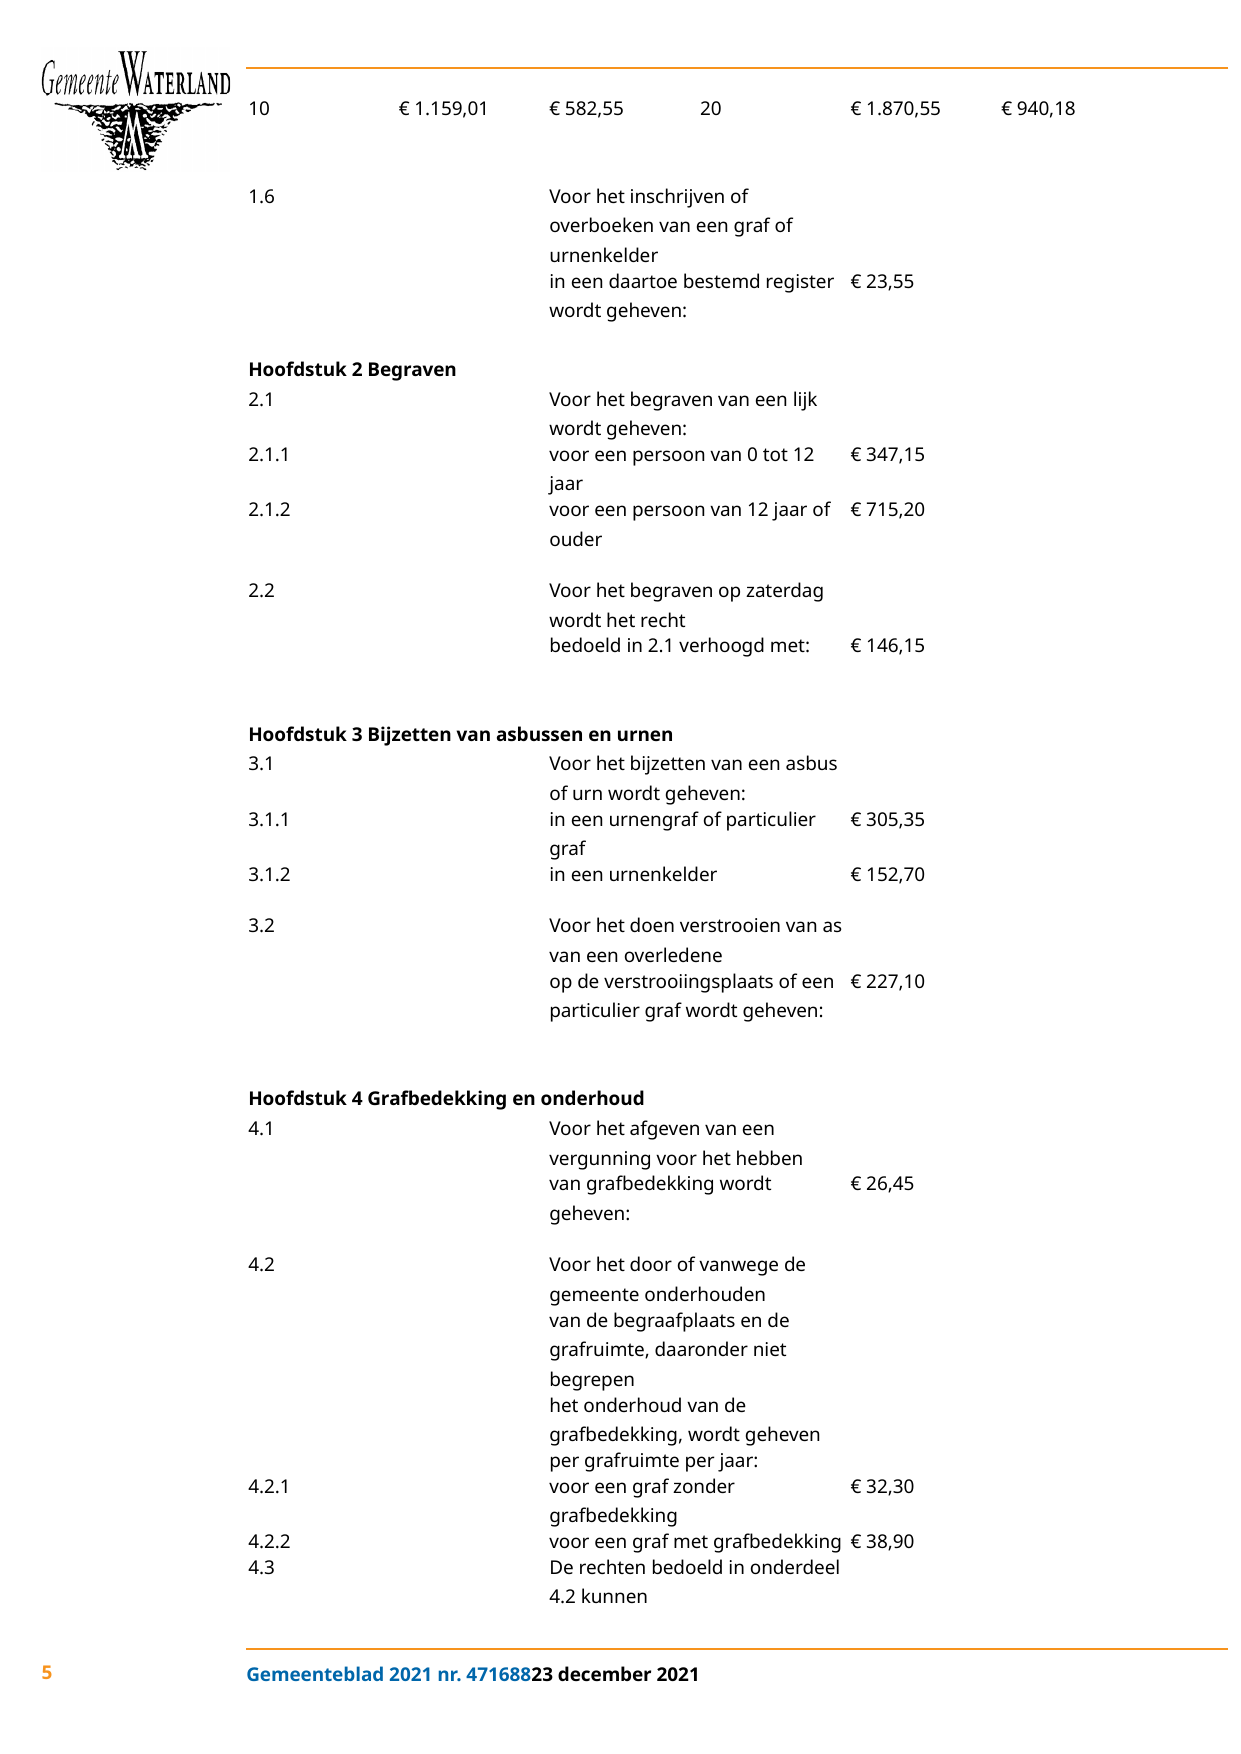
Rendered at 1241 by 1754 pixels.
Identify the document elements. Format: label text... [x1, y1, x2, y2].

table_cell in een urnengraf of particulier graf [549, 806, 850, 861]
table_cell € 32,30 [850, 1473, 1152, 1528]
table_cell [248, 887, 549, 913]
table_cell [850, 1392, 1152, 1447]
table_cell [248, 1171, 549, 1226]
table_cell 4.2 [248, 1252, 549, 1307]
table_cell [850, 1307, 1152, 1392]
table_header 1.6 [248, 183, 549, 268]
table_header Voor het inschrijven of overboeken van een graf of urnenkelder [549, 183, 850, 268]
table_cell voor een graf zonder grafbedekking [549, 1473, 850, 1528]
table_cell [248, 1447, 549, 1473]
table_header 4.1 [248, 1115, 549, 1171]
table_cell € 227,10 [850, 968, 1152, 1023]
table_header [850, 751, 1152, 806]
picture [41, 47, 231, 172]
table_cell 4.2.1 [248, 1473, 549, 1528]
table_cell 3.1.2 [248, 861, 549, 887]
table_cell Voor het door of vanwege de gemeente onderhouden [549, 1252, 850, 1307]
table_cell 2.2 [248, 578, 549, 633]
table_cell [850, 1447, 1152, 1473]
table_cell [850, 1226, 1152, 1252]
table_cell € 347,15 [850, 441, 1152, 496]
table_cell [248, 633, 549, 658]
table_cell € 715,20 [850, 496, 1152, 552]
table_cell [549, 887, 850, 913]
table_cell [248, 1307, 549, 1392]
table_cell [248, 1392, 549, 1447]
table_cell € 582,55 [549, 95, 700, 121]
table_cell € 305,35 [850, 806, 1152, 861]
table_cell 3.2 [248, 913, 549, 968]
table_cell € 152,70 [850, 861, 1152, 887]
table_cell 3.1.1 [248, 806, 549, 861]
table_header [850, 386, 1152, 441]
table_cell [850, 578, 1152, 633]
table_cell [248, 552, 549, 577]
table_cell De rechten bedoeld in onderdeel 4.2 kunnen [549, 1554, 850, 1609]
table_cell € 146,15 [850, 633, 1152, 658]
table_header Voor het bijzetten van een asbus of urn wordt geheven: [549, 751, 850, 806]
table_cell in een urnenkelder [549, 861, 850, 887]
table_header [850, 1115, 1152, 1171]
table_cell [549, 1226, 850, 1252]
table_cell 4.2.2 [248, 1528, 549, 1554]
table_cell [248, 1226, 549, 1252]
table_cell [850, 552, 1152, 577]
table_cell van de begraafplaats en de grafruimte, daaronder niet begrepen [549, 1307, 850, 1392]
table_cell Voor het doen verstrooien van as van een overledene [549, 913, 850, 968]
table_cell [850, 1252, 1152, 1307]
table_cell [248, 268, 549, 323]
table_header Voor het afgeven van een vergunning voor het hebben [549, 1115, 850, 1171]
table_header [850, 183, 1152, 268]
table_cell [850, 887, 1152, 913]
text Hoofdstuk 3 Bijzetten van asbussen en urnen [248, 721, 1152, 747]
table_header 3.1 [248, 751, 549, 806]
table_cell voor een persoon van 12 jaar of ouder [549, 496, 850, 552]
table_cell 2.1.1 [248, 441, 549, 496]
text Hoofdstuk 2 Begraven [248, 356, 1152, 382]
table_cell in een daartoe bestemd register wordt geheven: [549, 268, 850, 323]
table_cell 20 [700, 95, 850, 121]
table_cell € 1.870,55 [850, 95, 1001, 121]
text Hoofdstuk 4 Grafbedekking en onderhoud [248, 1086, 1152, 1111]
table_cell € 26,45 [850, 1171, 1152, 1226]
table_cell van grafbedekking wordt geheven: [549, 1171, 850, 1226]
table_cell voor een persoon van 0 tot 12 jaar [549, 441, 850, 496]
table_cell € 23,55 [850, 268, 1152, 323]
table_cell [850, 913, 1152, 968]
table_cell 2.1.2 [248, 496, 549, 552]
table_cell voor een graf met grafbedekking [549, 1528, 850, 1554]
table_cell [248, 968, 549, 1023]
table_header Voor het begraven van een lijk wordt geheven: [549, 386, 850, 441]
table_cell bedoeld in 2.1 verhoogd met: [549, 633, 850, 658]
table_cell 10 [248, 95, 398, 121]
table_cell € 1.159,01 [399, 95, 549, 121]
table_cell € 38,90 [850, 1528, 1152, 1554]
table_cell het onderhoud van de grafbedekking, wordt geheven [549, 1392, 850, 1447]
table_cell € 940,18 [1001, 95, 1152, 121]
table_cell op de verstrooiingsplaats of een particulier graf wordt geheven: [549, 968, 850, 1023]
table_cell 4.3 [248, 1554, 549, 1609]
table_cell [549, 552, 850, 577]
table_cell Voor het begraven op zaterdag wordt het recht [549, 578, 850, 633]
table_cell per grafruimte per jaar: [549, 1447, 850, 1473]
table_cell [850, 1554, 1152, 1609]
table_header 2.1 [248, 386, 549, 441]
